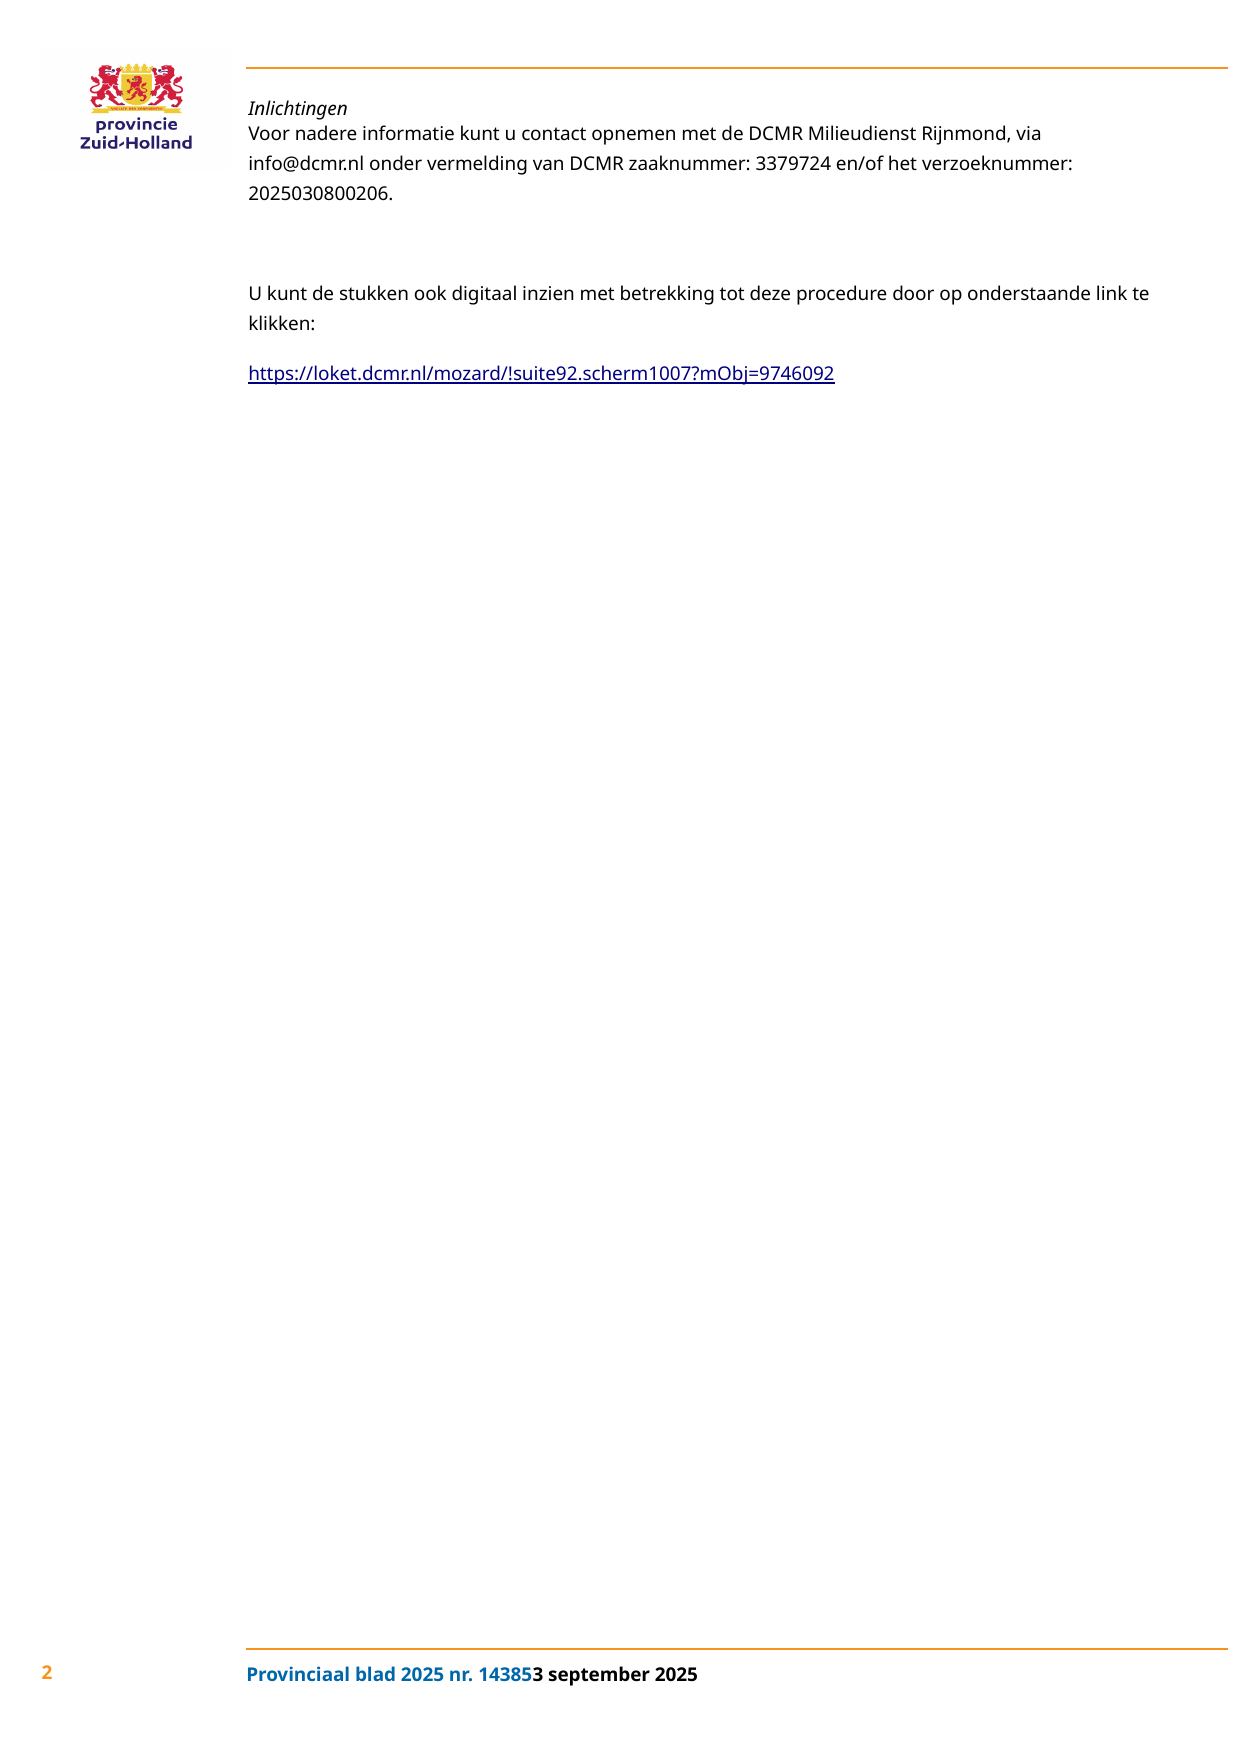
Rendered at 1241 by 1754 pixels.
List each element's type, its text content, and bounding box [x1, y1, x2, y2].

text Inlichtingen [248, 95, 1152, 121]
text Voor nadere informatie kunt u contact opnemen met de DCMR Milieudienst Rijnmond, via info@dcmr.nl onder vermelding van DCMR zaaknummer: 3379724 en/of het verzoeknummer: 2025030800206. [248, 121, 1152, 205]
picture [41, 47, 231, 172]
text https://loket.dcmr.nl/mozard/!suite92.scherm1007?mObj=9746092 [248, 361, 1152, 386]
text U kunt de stukken ook digitaal inzien met betrekking tot deze procedure door op onderstaande link te klikken: [248, 281, 1152, 336]
